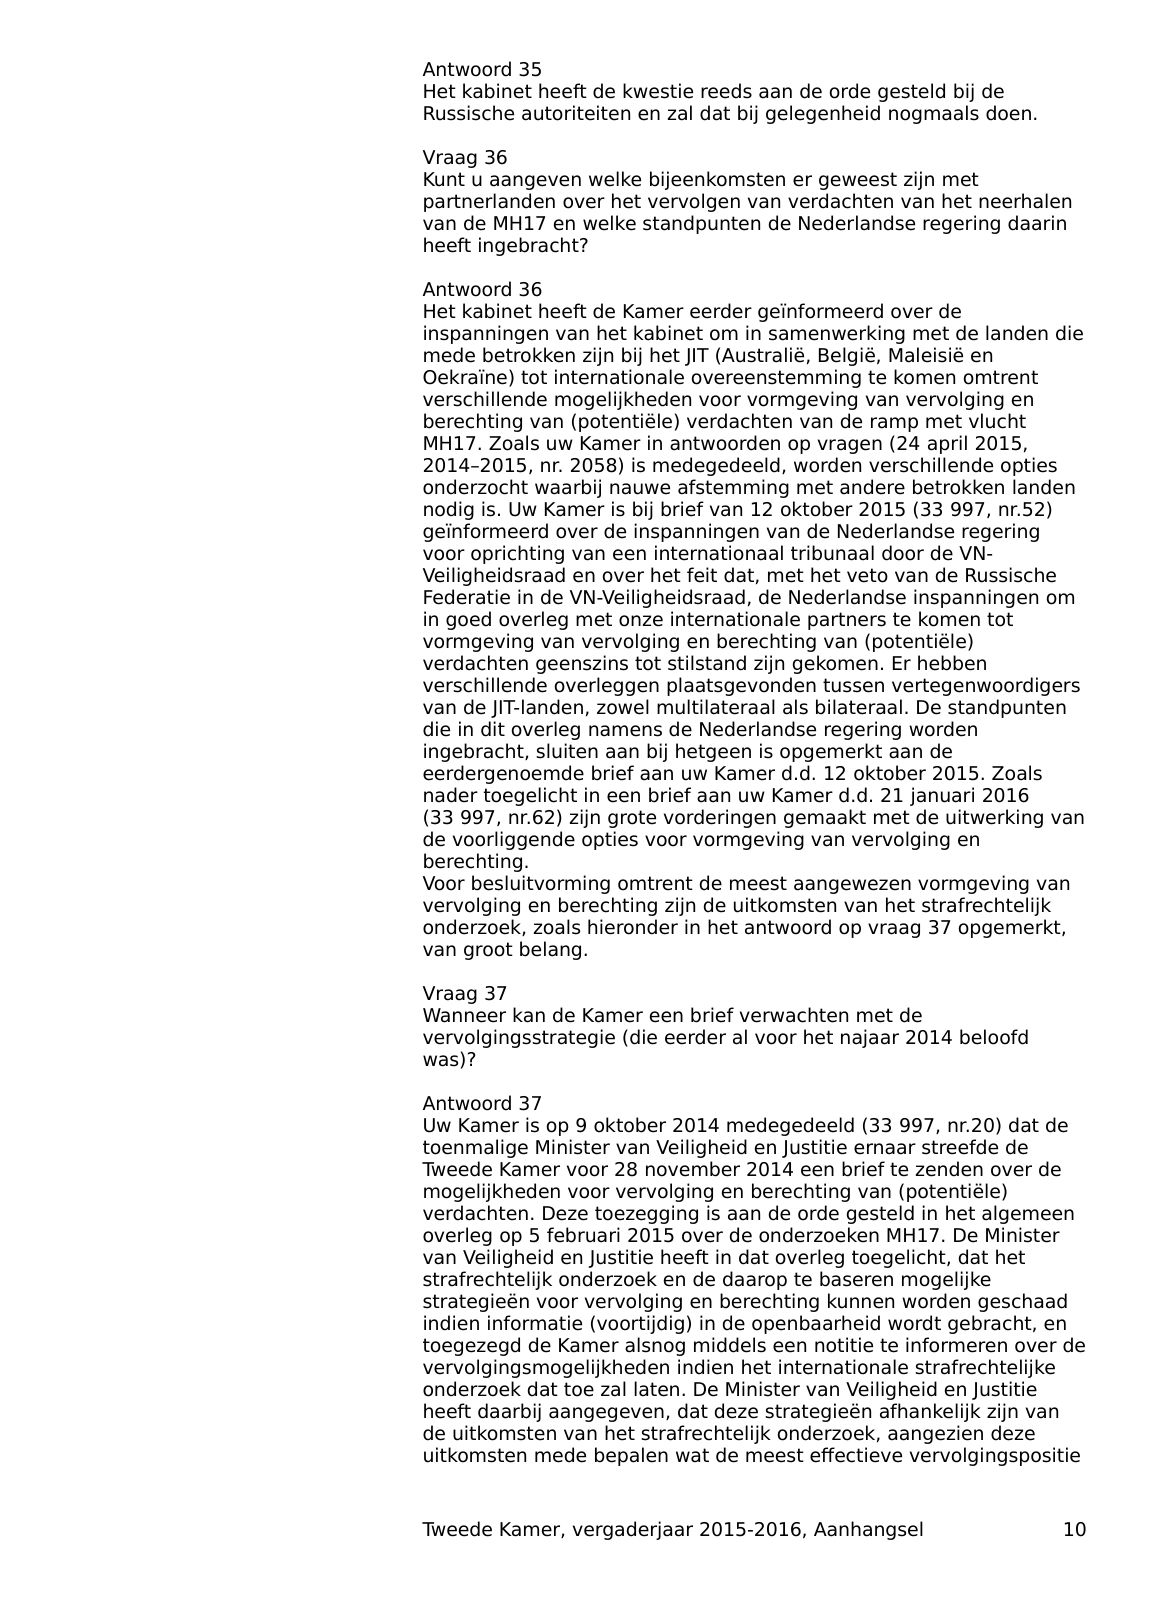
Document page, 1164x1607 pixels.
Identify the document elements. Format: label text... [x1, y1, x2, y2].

text Vraag 36 [422, 147, 1087, 169]
text Uw Kamer is op 9 oktober 2014 medegedeeld (33 997, nr.20) dat de toenmalige Minister van Veiligheid en Justitie ernaar streefde de Tweede Kamer voor 28 november 2014 een brief te zenden over de mogelijkheden voor vervolging en berechting van (potentiële) verdachten. Deze toezegging is aan de orde gesteld in het algemeen overleg op 5 februari 2015 over de onderzoeken MH17. De Minister van Veiligheid en Justitie heeft in dat overleg toegelicht, dat het strafrechtelijk onderzoek en de daarop te baseren mogelijke strategieën voor vervolging en berechting kunnen worden geschaad indien informatie (voortijdig) in de openbaarheid wordt gebracht, en toegezegd de Kamer alsnog middels een notitie te informeren over de vervolgingsmogelijkheden indien het internationale strafrechtelijke onderzoek dat toe zal laten. De Minister van Veiligheid en Justitie heeft daarbij aangegeven, dat deze strategieën afhankelijk zijn van de uitkomsten van het strafrechtelijk onderzoek, aangezien deze uitkomsten mede bepalen wat de meest effectieve vervolgingspositie [422, 1115, 1087, 1467]
text Het kabinet heeft de Kamer eerder geïnformeerd over de inspanningen van het kabinet om in samenwerking met de landen die mede betrokken zijn bij het JIT (Australië, België, Maleisië en Oekraïne) tot internationale overeenstemming te komen omtrent verschillende mogelijkheden voor vormgeving van vervolging en berechting van (potentiële) verdachten van de ramp met vlucht MH17. Zoals uw Kamer in antwoorden op vragen (24 april 2015, 2014–2015, nr. 2058) is medegedeeld, worden verschillende opties onderzocht waarbij nauwe afstemming met andere betrokken landen nodig is. Uw Kamer is bij brief van 12 oktober 2015 (33 997, nr.52) geïnformeerd over de inspanningen van de Nederlandse regering voor oprichting van een internationaal tribunaal door de VN-Veiligheidsraad en over het feit dat, met het veto van de Russische Federatie in de VN-Veiligheidsraad, de Nederlandse inspanningen om in goed overleg met onze internationale partners te komen tot vormgeving van vervolging en berechting van (potentiële) verdachten geenszins tot stilstand zijn gekomen. Er hebben verschillende overleggen plaatsgevonden tussen vertegenwoordigers van de JIT-landen, zowel multilateraal als bilateraal. De standpunten die in dit overleg namens de Nederlandse regering worden ingebracht, sluiten aan bij hetgeen is opgemerkt aan de eerdergenoemde brief aan uw Kamer d.d. 12 oktober 2015. Zoals nader toegelicht in een brief aan uw Kamer d.d. 21 januari 2016 (33 997, nr.62) zijn grote vorderingen gemaakt met de uitwerking van de voorliggende opties voor vormgeving van vervolging en berechting. [422, 301, 1087, 873]
text Antwoord 37 [422, 1093, 1087, 1115]
text Kunt u aangeven welke bijeenkomsten er geweest zijn met partnerlanden over het vervolgen van verdachten van het neerhalen van de MH17 en welke standpunten de Nederlandse regering daarin heeft ingebracht? [422, 169, 1087, 257]
text Antwoord 35 [422, 59, 1087, 81]
text Wanneer kan de Kamer een brief verwachten met de vervolgingsstrategie (die eerder al voor het najaar 2014 beloofd was)? [422, 1005, 1087, 1071]
text Vraag 37 [422, 983, 1087, 1005]
text Voor besluitvorming omtrent de meest aangewezen vormgeving van vervolging en berechting zijn de uitkomsten van het strafrechtelijk onderzoek, zoals hieronder in het antwoord op vraag 37 opgemerkt, van groot belang. [422, 873, 1087, 961]
text Het kabinet heeft de kwestie reeds aan de orde gesteld bij de Russische autoriteiten en zal dat bij gelegenheid nogmaals doen. [422, 81, 1087, 125]
text Antwoord 36 [422, 279, 1087, 301]
